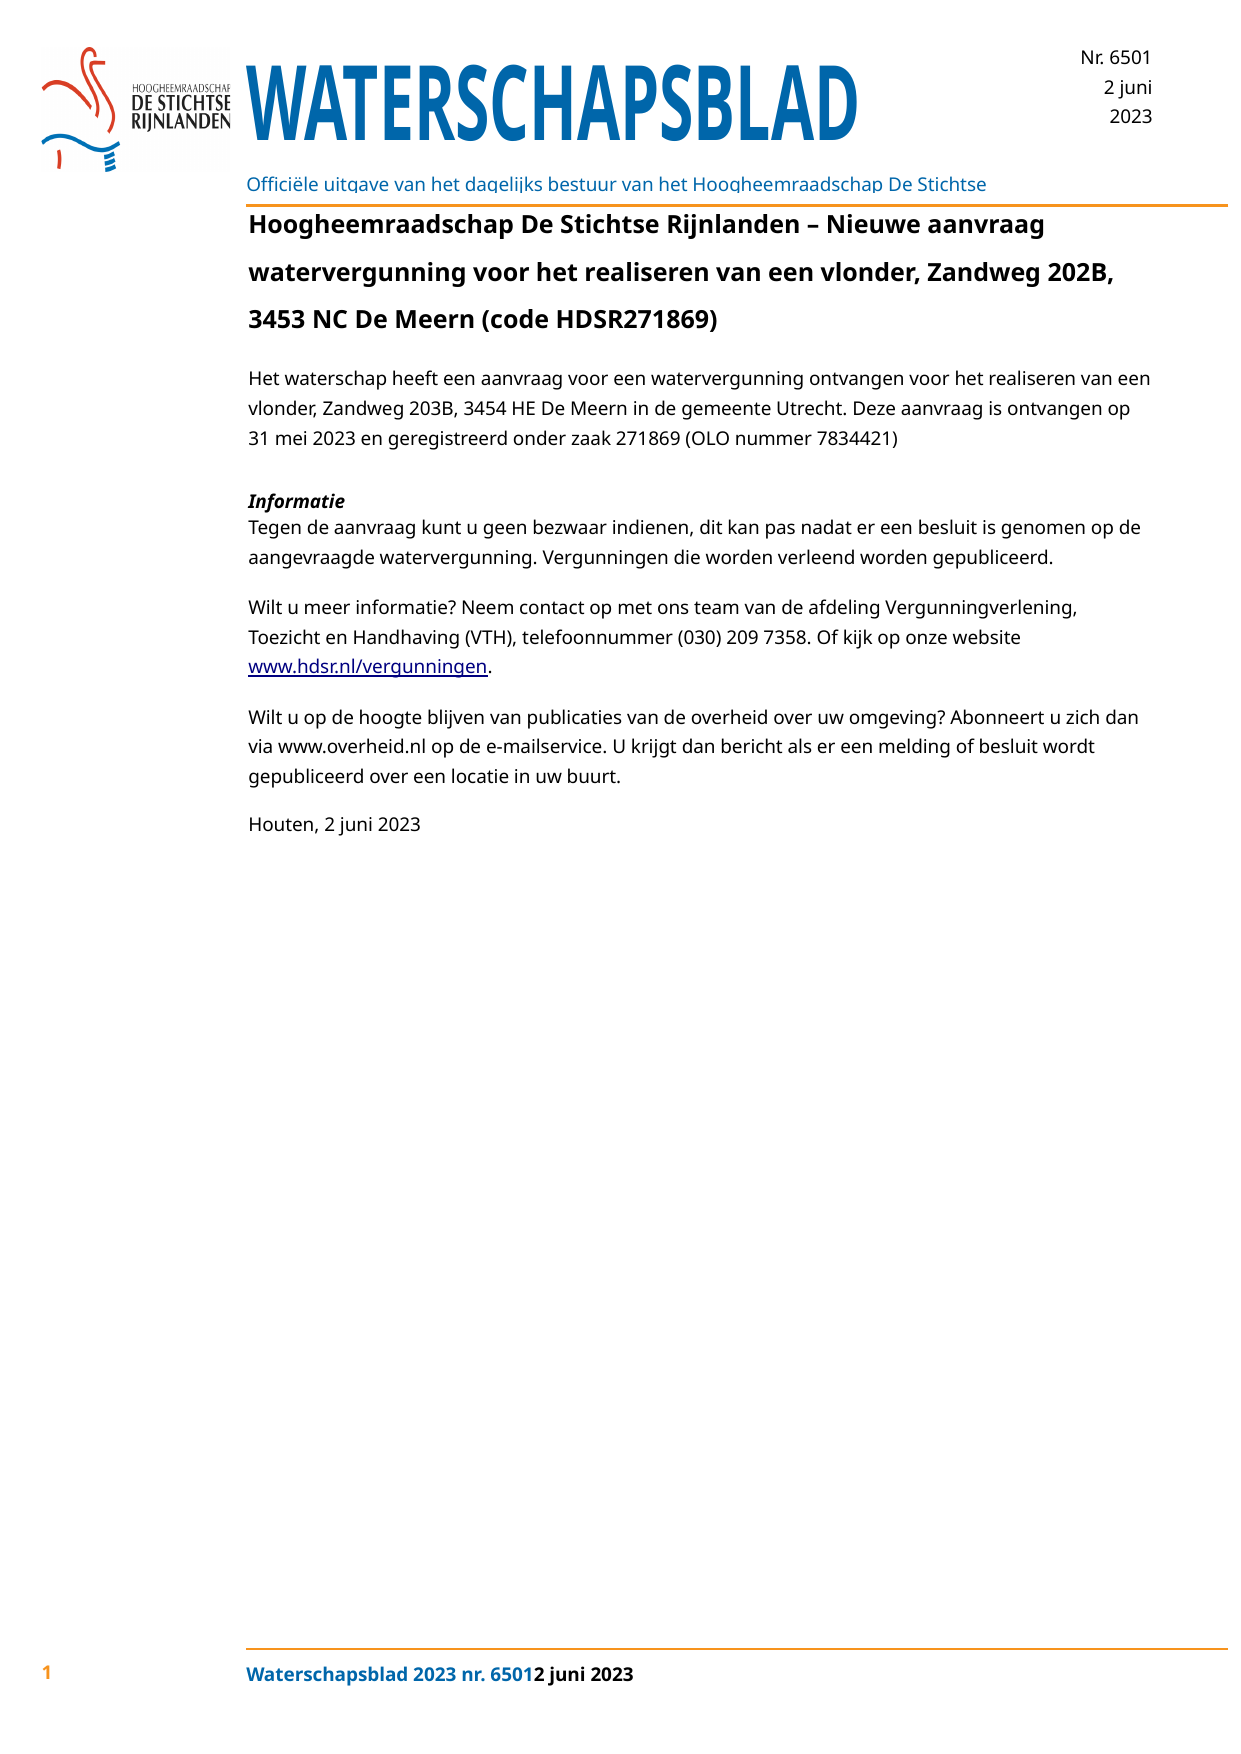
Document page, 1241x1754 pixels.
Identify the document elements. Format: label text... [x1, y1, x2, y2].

text Houten, 2 juni 2023 [248, 811, 1152, 837]
text Wilt u op de hoogte blijven van publicaties van de overheid over uw omgeving? Abonneert u zich dan via www.overheid.nl op de e-mailservice. U krijgt dan bericht als er een melding of besluit wordt gepubliceerd over een locatie in uw buurt. [248, 704, 1152, 789]
text Informatie [248, 489, 1152, 514]
picture [41, 47, 231, 172]
text Het waterschap heeft een aanvraag voor een watervergunning ontvangen voor het realiseren van een vlonder, Zandweg 203B, 3454 HE De Meern in de gemeente Utrecht. Deze aanvraag is ontvangen op 31 mei 2023 en geregistreerd onder zaak 271869 (OLO nummer 7834421) [248, 366, 1152, 450]
text Tegen de aanvraag kunt u geen bezwaar indienen, dit kan pas nadat er een besluit is genomen op de aangevraagde watervergunning. Vergunningen die worden verleend worden gepubliceerd. [248, 514, 1152, 570]
text Wilt u meer informatie? Neem contact op met ons team van de afdeling Vergunningverlening, Toezicht en Handhaving (VTH), telefoonnummer (030) 209 7358. Of kijk op onze website www.hdsr.nl/vergunningen. [248, 594, 1152, 679]
text Hoogheemraadschap De Stichtse Rijnlanden – Nieuwe aanvraag watervergunning voor het realiseren van een vlonder, Zandweg 202B, 3453 NC De Meern (code HDSR271869) [248, 207, 1152, 336]
